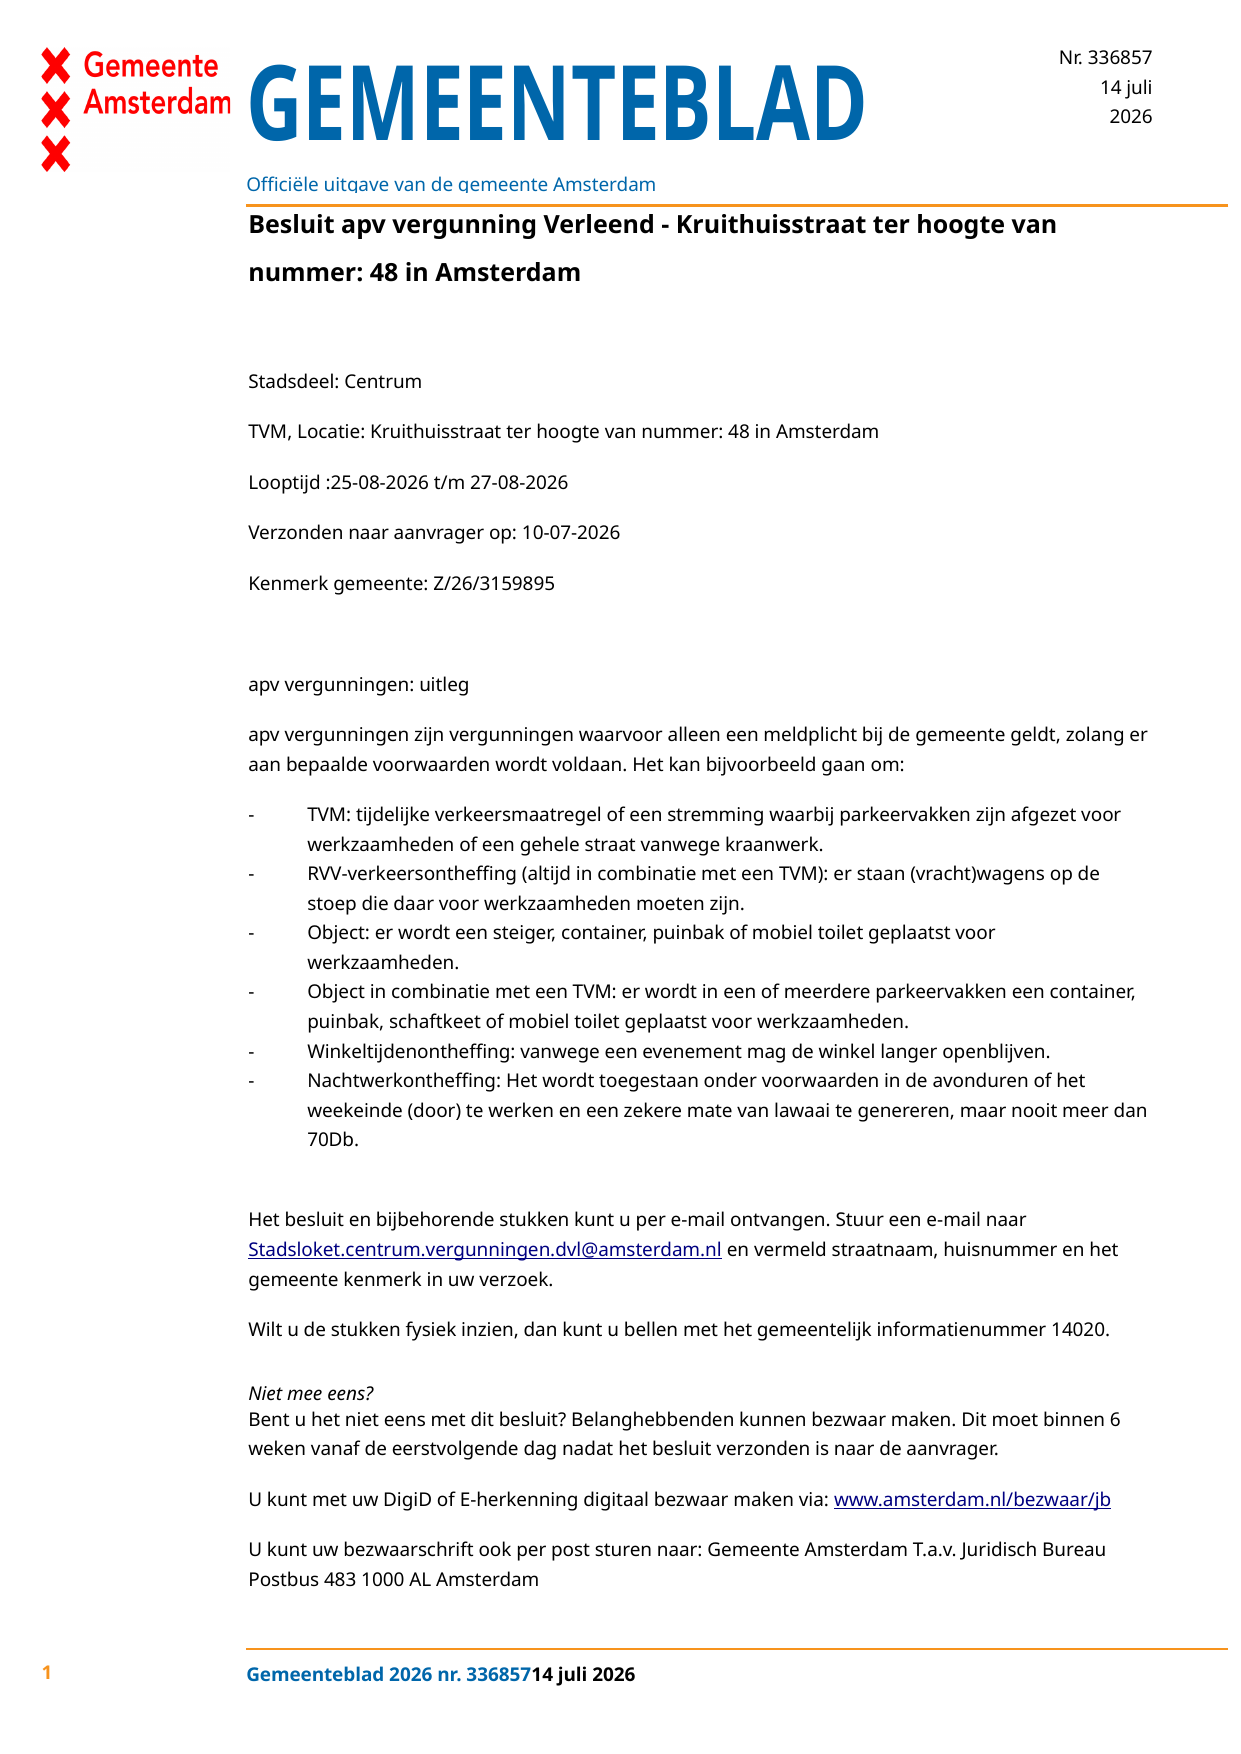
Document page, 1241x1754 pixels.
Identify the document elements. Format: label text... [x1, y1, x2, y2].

list Object in combinatie met een TVM: er wordt in een of meerdere parkeervakken een container, puinbak, schaftkeet of mobiel toilet geplaatst voor werkzaamheden. [248, 979, 1152, 1034]
list Object: er wordt een steiger, container, puinbak of mobiel toilet geplaatst voor werkzaamheden. [248, 919, 1152, 975]
text Besluit apv vergunning Verleend - Kruithuisstraat ter hoogte van nummer: 48 in Amsterdam [248, 207, 1152, 288]
text Wilt u de stukken fysiek inzien, dan kunt u bellen met het gemeentelijk informatienummer 14020. [248, 1316, 1152, 1342]
text apv vergunningen zijn vergunningen waarvoor alleen een meldplicht bij de gemeente geldt, zolang er aan bepaalde voorwaarden wordt voldaan. Het kan bijvoorbeeld gaan om: [248, 721, 1152, 777]
text Looptijd :25-08-2026 t/m 27-08-2026 [248, 469, 1152, 495]
list TVM: tijdelijke verkeersmaatregel of een stremming waarbij parkeervakken zijn afgezet voor werkzaamheden of een gehele straat vanwege kraanwerk. [248, 801, 1152, 857]
text Kenmerk gemeente: Z/26/3159895 [248, 570, 1152, 596]
list Nachtwerkontheffing: Het wordt toegestaan onder voorwaarden in de avonduren of het weekeinde (door) te werken en een zekere mate van lawaai te genereren, maar nooit meer dan 70Db. [248, 1067, 1152, 1152]
picture [41, 47, 231, 172]
text U kunt met uw DigiD of E-herkenning digitaal bezwaar maken via: www.amsterdam.nl/bezwaar/jb [248, 1486, 1152, 1512]
text Het besluit en bijbehorende stukken kunt u per e-mail ontvangen. Stuur een e-mail naar Stadsloket.centrum.vergunningen.dvl@amsterdam.nl en vermeld straatnaam, huisnummer en het gemeente kenmerk in uw verzoek. [248, 1207, 1152, 1292]
text Niet mee eens? [248, 1380, 1152, 1406]
text apv vergunningen: uitleg [248, 671, 1152, 697]
text TVM, Locatie: Kruithuisstraat ter hoogte van nummer: 48 in Amsterdam [248, 419, 1152, 444]
text Bent u het niet eens met dit besluit? Belanghebbenden kunnen bezwaar maken. Dit moet binnen 6 weken vanaf de eerstvolgende dag nadat het besluit verzonden is naar de aanvrager. [248, 1406, 1152, 1461]
text Stadsdeel: Centrum [248, 368, 1152, 394]
text Verzonden naar aanvrager op: 10-07-2026 [248, 519, 1152, 545]
text U kunt uw bezwaarschrift ook per post sturen naar: Gemeente Amsterdam T.a.v. Juridisch Bureau Postbus 483 1000 AL Amsterdam [248, 1536, 1152, 1592]
list RVV-verkeersontheffing (altijd in combinatie met een TVM): er staan (vracht)wagens op de stoep die daar voor werkzaamheden moeten zijn. [248, 860, 1152, 916]
list Winkeltijdenontheffing: vanwege een evenement mag de winkel langer openblijven. [248, 1038, 1152, 1064]
